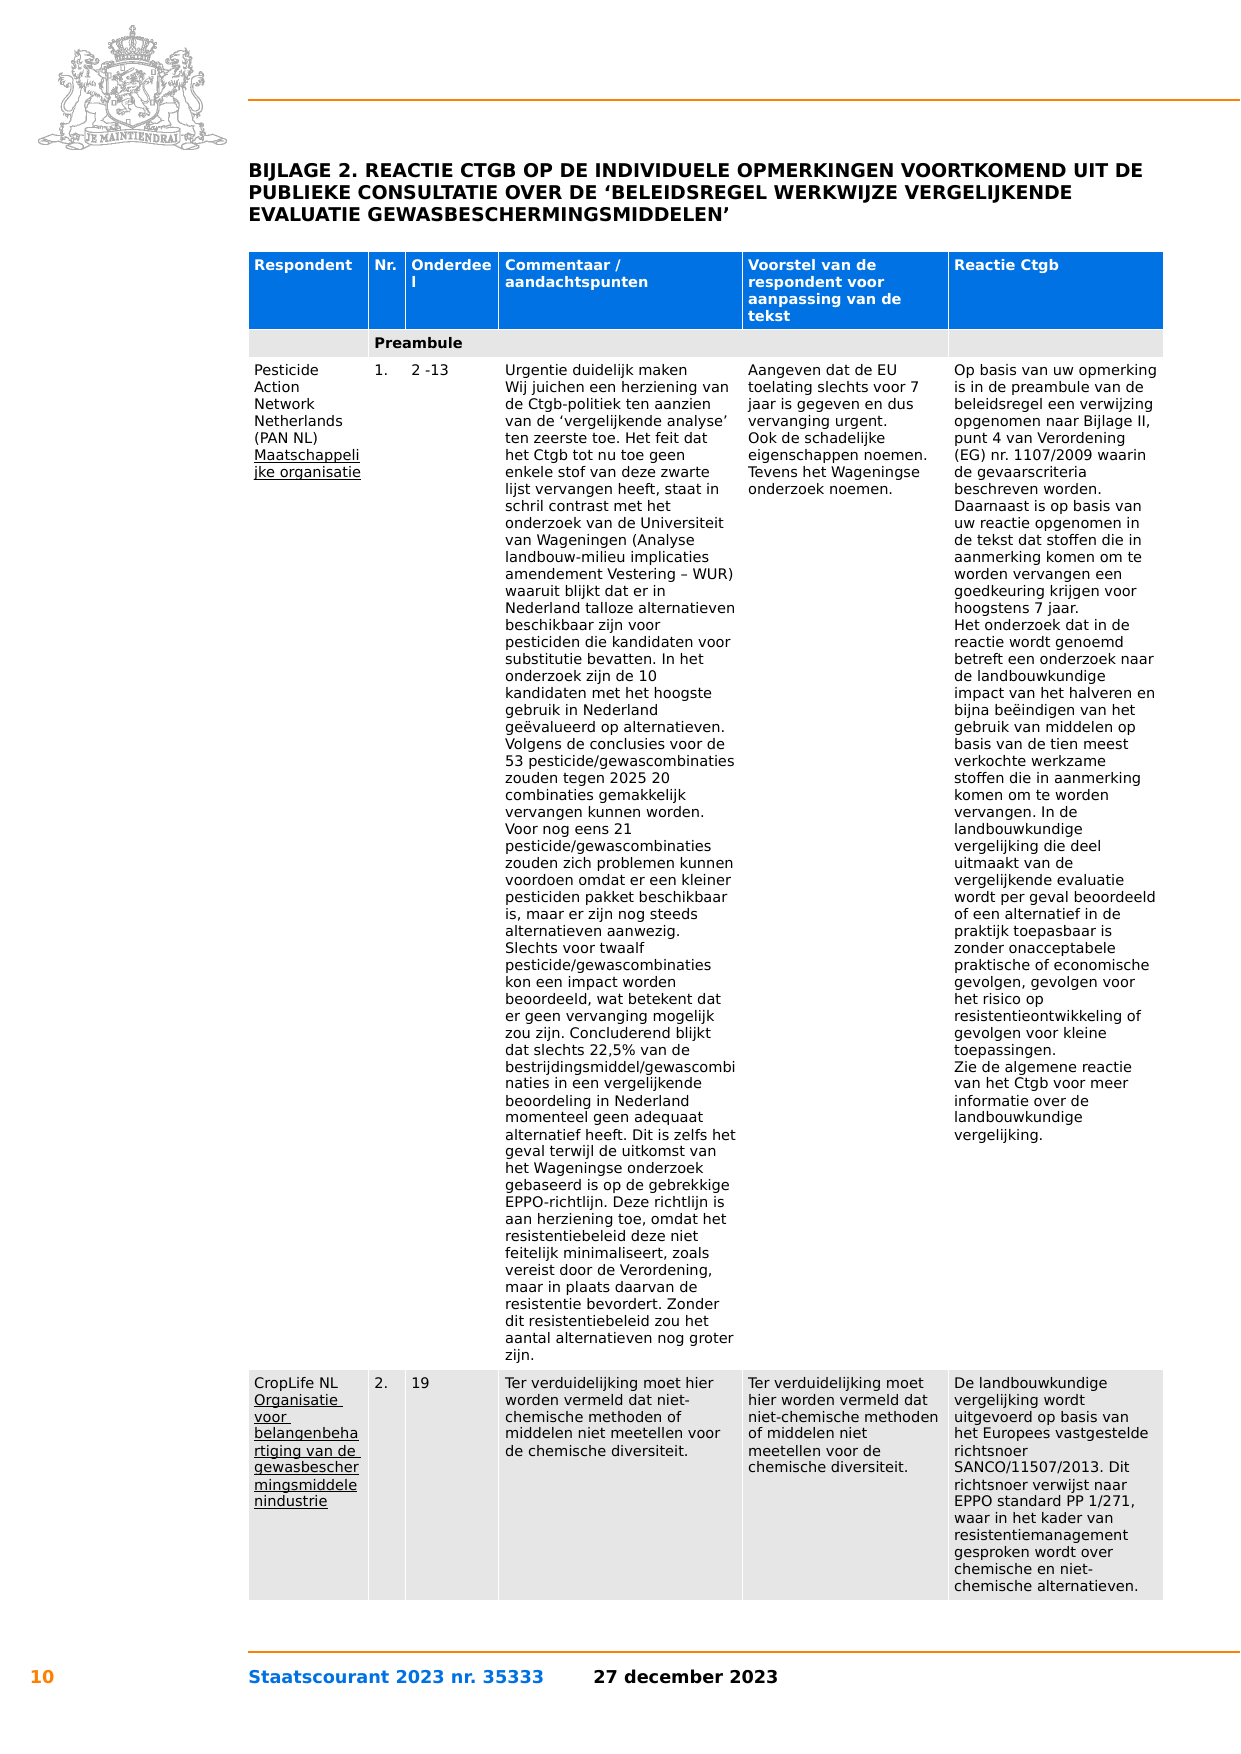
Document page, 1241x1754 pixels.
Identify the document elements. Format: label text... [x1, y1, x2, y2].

table_cell Pesticide Action Network Netherlands (PAN NL) Maatschappelijke organisatie [249, 358, 368, 1369]
table_cell 2 -13 [406, 358, 498, 1369]
table_cell Ter verduidelijking moet hier worden vermeld dat niet-chemische methoden of middelen niet meetellen voor de chemische diversiteit. [499, 1370, 742, 1600]
table_cell 19 [406, 1370, 498, 1600]
table_cell 1. [369, 358, 405, 1369]
table_cell Op basis van uw opmerking is in de preambule van de beleidsregel een verwijzing opgenomen naar Bijlage II, punt 4 van Verordening (EG) nr. 1107/2009 waarin de gevaarscriteria beschreven worden. Daarnaast is op basis van uw reactie opgenomen in de tekst dat stoffen die in aanmerking komen om te worden vervangen een goedkeuring krijgen voor hoogstens 7 jaar. Het onderzoek dat in de reactie wordt genoemd betreft een onderzoek naar de landbouwkundige impact van het halveren en bijna beëindigen van het gebruik van middelen op basis van de tien meest verkochte werkzame stoffen die in aanmerking komen om te worden vervangen. In de landbouwkundige vergelijking die deel uitmaakt van de vergelijkende evaluatie wordt per geval beoordeeld of een alternatief in de praktijk toepasbaar is zonder onacceptabele praktische of economische gevolgen, gevolgen voor het risico op resistentieontwikkeling of gevolgen voor kleine toepassingen. Zie de algemene reactie van het Ctgb voor meer informatie over de landbouwkundige vergelijking. [949, 358, 1163, 1369]
table_header Respondent [249, 252, 368, 329]
table_cell [249, 330, 368, 357]
picture [38, 25, 227, 150]
table_header Reactie Ctgb [949, 252, 1163, 329]
table_cell [949, 330, 1163, 357]
table_cell 2. [369, 1370, 405, 1600]
table_cell De landbouwkundige vergelijking wordt uitgevoerd op basis van het Europees vastgestelde richtsnoer SANCO/11507/2013. Dit richtsnoer verwijst naar EPPO standard PP 1/271, waar in het kader van resistentiemanagement gesproken wordt over chemische en niet-chemische alternatieven. [949, 1370, 1163, 1600]
table_cell Aangeven dat de EU toelating slechts voor 7 jaar is gegeven en dus vervanging urgent. Ook de schadelijke eigenschappen noemen. Tevens het Wageningse onderzoek noemen. [743, 358, 948, 1369]
table_cell Urgentie duidelijk maken Wij juichen een herziening van de Ctgb-politiek ten aanzien van de ‘vergelijkende analyse’ ten zeerste toe. Het feit dat het Ctgb tot nu toe geen enkele stof van deze zwarte lijst vervangen heeft, staat in schril contrast met het onderzoek van de Universiteit van Wageningen (Analyse landbouw-milieu implicaties amendement Vestering – WUR) waaruit blijkt dat er in Nederland talloze alternatieven beschikbaar zijn voor pesticiden die kandidaten voor substitutie bevatten. In het onderzoek zijn de 10 kandidaten met het hoogste gebruik in Nederland geëvalueerd op alternatieven. Volgens de conclusies voor de 53 pesticide/gewascombinaties zouden tegen 2025 20 combinaties gemakkelijk vervangen kunnen worden. Voor nog eens 21 pesticide/gewascombinaties zouden zich problemen kunnen voordoen omdat er een kleiner pesticiden pakket beschikbaar is, maar er zijn nog steeds alternatieven aanwezig. Slechts voor twaalf pesticide/gewascombinaties kon een impact worden beoordeeld, wat betekent dat er geen vervanging mogelijk zou zijn. Concluderend blijkt dat slechts 22,5% van de bestrijdingsmiddel/gewascombinaties in een vergelijkende beoordeling in Nederland momenteel geen adequaat alternatief heeft. Dit is zelfs het geval terwijl de uitkomst van het Wageningse onderzoek gebaseerd is op de gebrekkige EPPO-richtlijn. Deze richtlijn is aan herziening toe, omdat het resistentiebeleid deze niet feitelijk minimaliseert, zoals vereist door de Verordening, maar in plaats daarvan de resistentie bevordert. Zonder dit resistentiebeleid zou het aantal alternatieven nog groter zijn. [499, 358, 742, 1369]
table_header Voorstel van de respondent voor aanpassing van de tekst [743, 252, 948, 329]
table_header Nr. [369, 252, 405, 329]
table_header Onderdeel [406, 252, 498, 329]
table_cell Preambule [369, 330, 948, 357]
table_header Commentaar / aandachtspunten [499, 252, 742, 329]
table_cell Ter verduidelijking moet hier worden vermeld dat niet-chemische methoden of middelen niet meetellen voor de chemische diversiteit. [743, 1370, 948, 1600]
table_cell CropLife NL Organisatie voor belangenbehartiging van de gewasbeschermingsmiddelenindustrie [249, 1370, 368, 1600]
subtitle BIJLAGE 2. REACTIE CTGB OP DE INDIVIDUELE OPMERKINGEN VOORTKOMEND UIT DE PUBLIEKE CONSULTATIE OVER DE ‘BELEIDSREGEL WERKWIJZE VERGELIJKENDE EVALUATIE GEWASBESCHERMINGSMIDDELEN’ [248, 160, 1163, 226]
